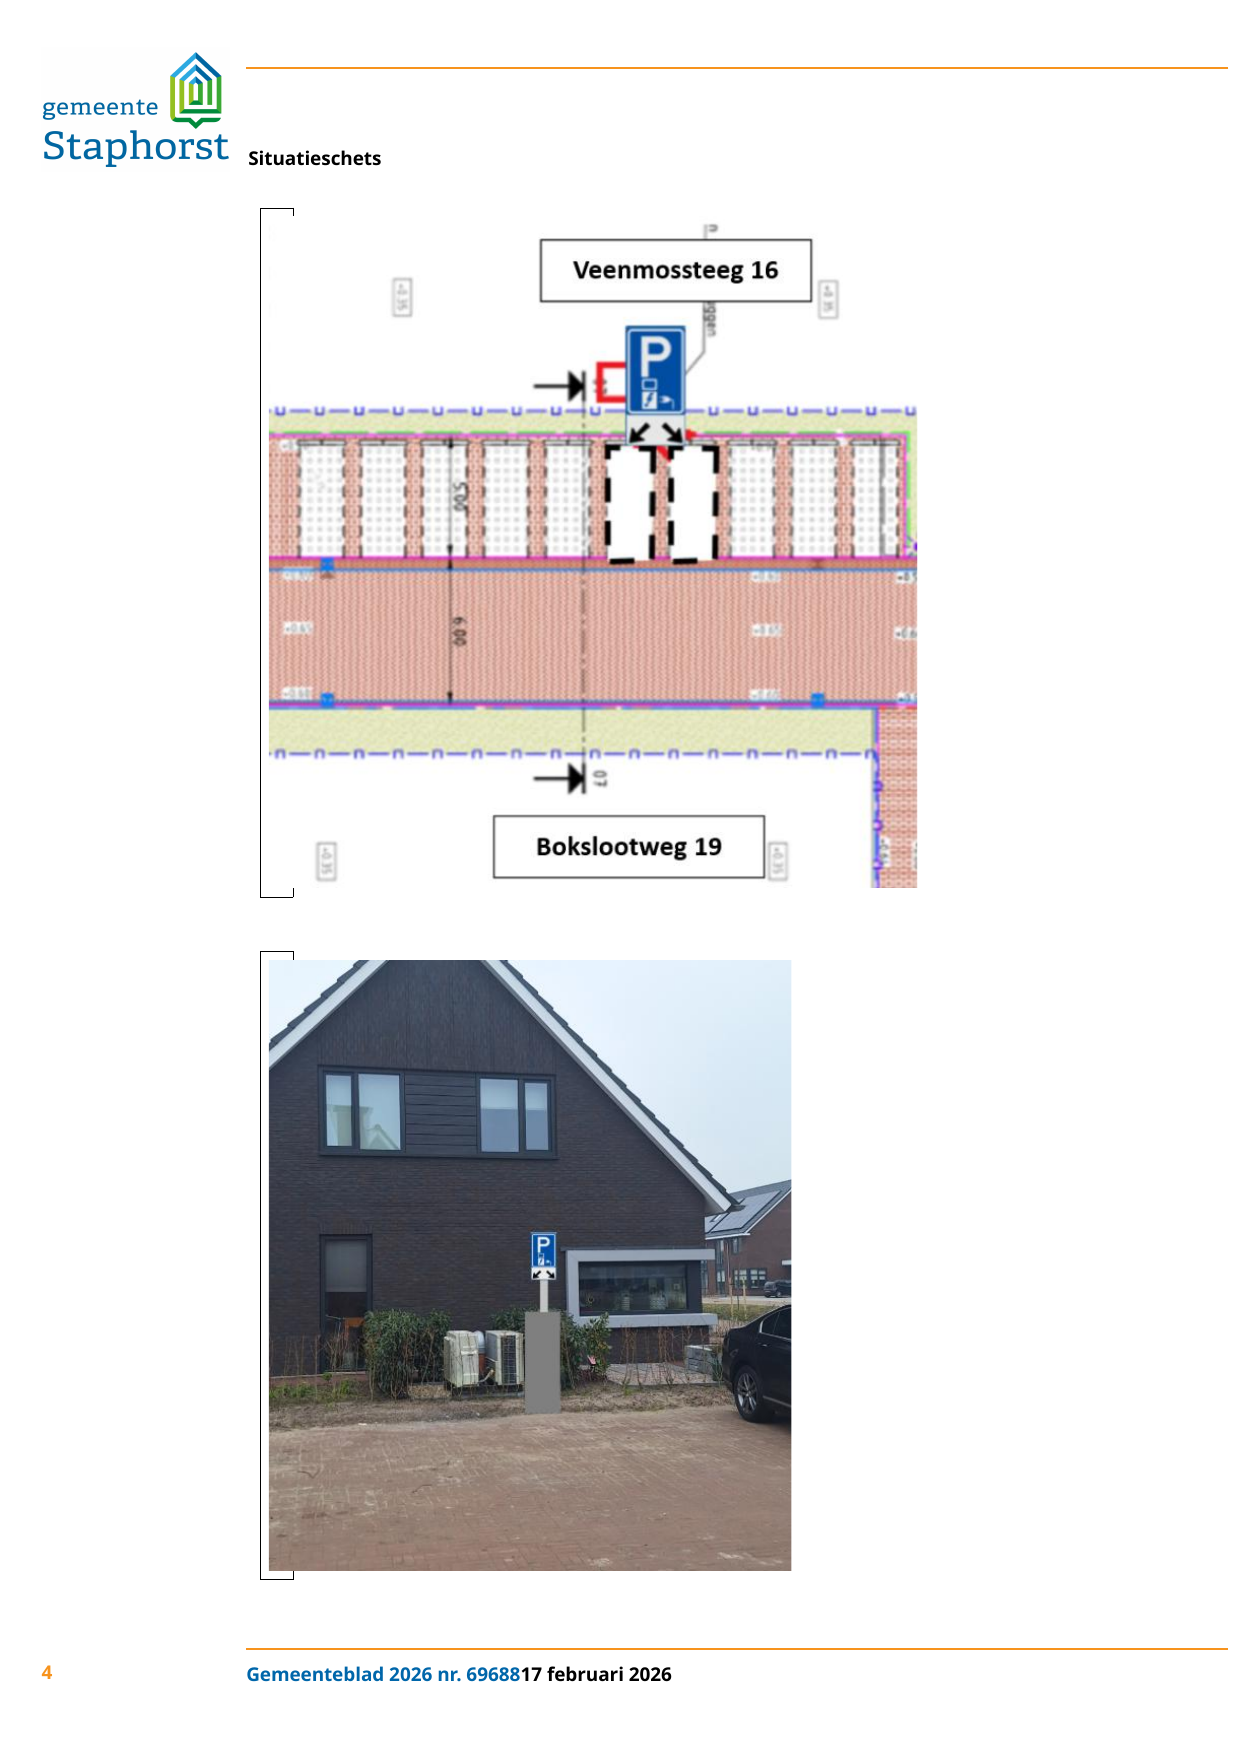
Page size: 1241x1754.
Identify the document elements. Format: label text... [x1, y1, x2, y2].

text Situatieschets [248, 145, 1152, 171]
picture [268, 216, 918, 888]
picture [41, 47, 231, 172]
picture [268, 960, 792, 1571]
